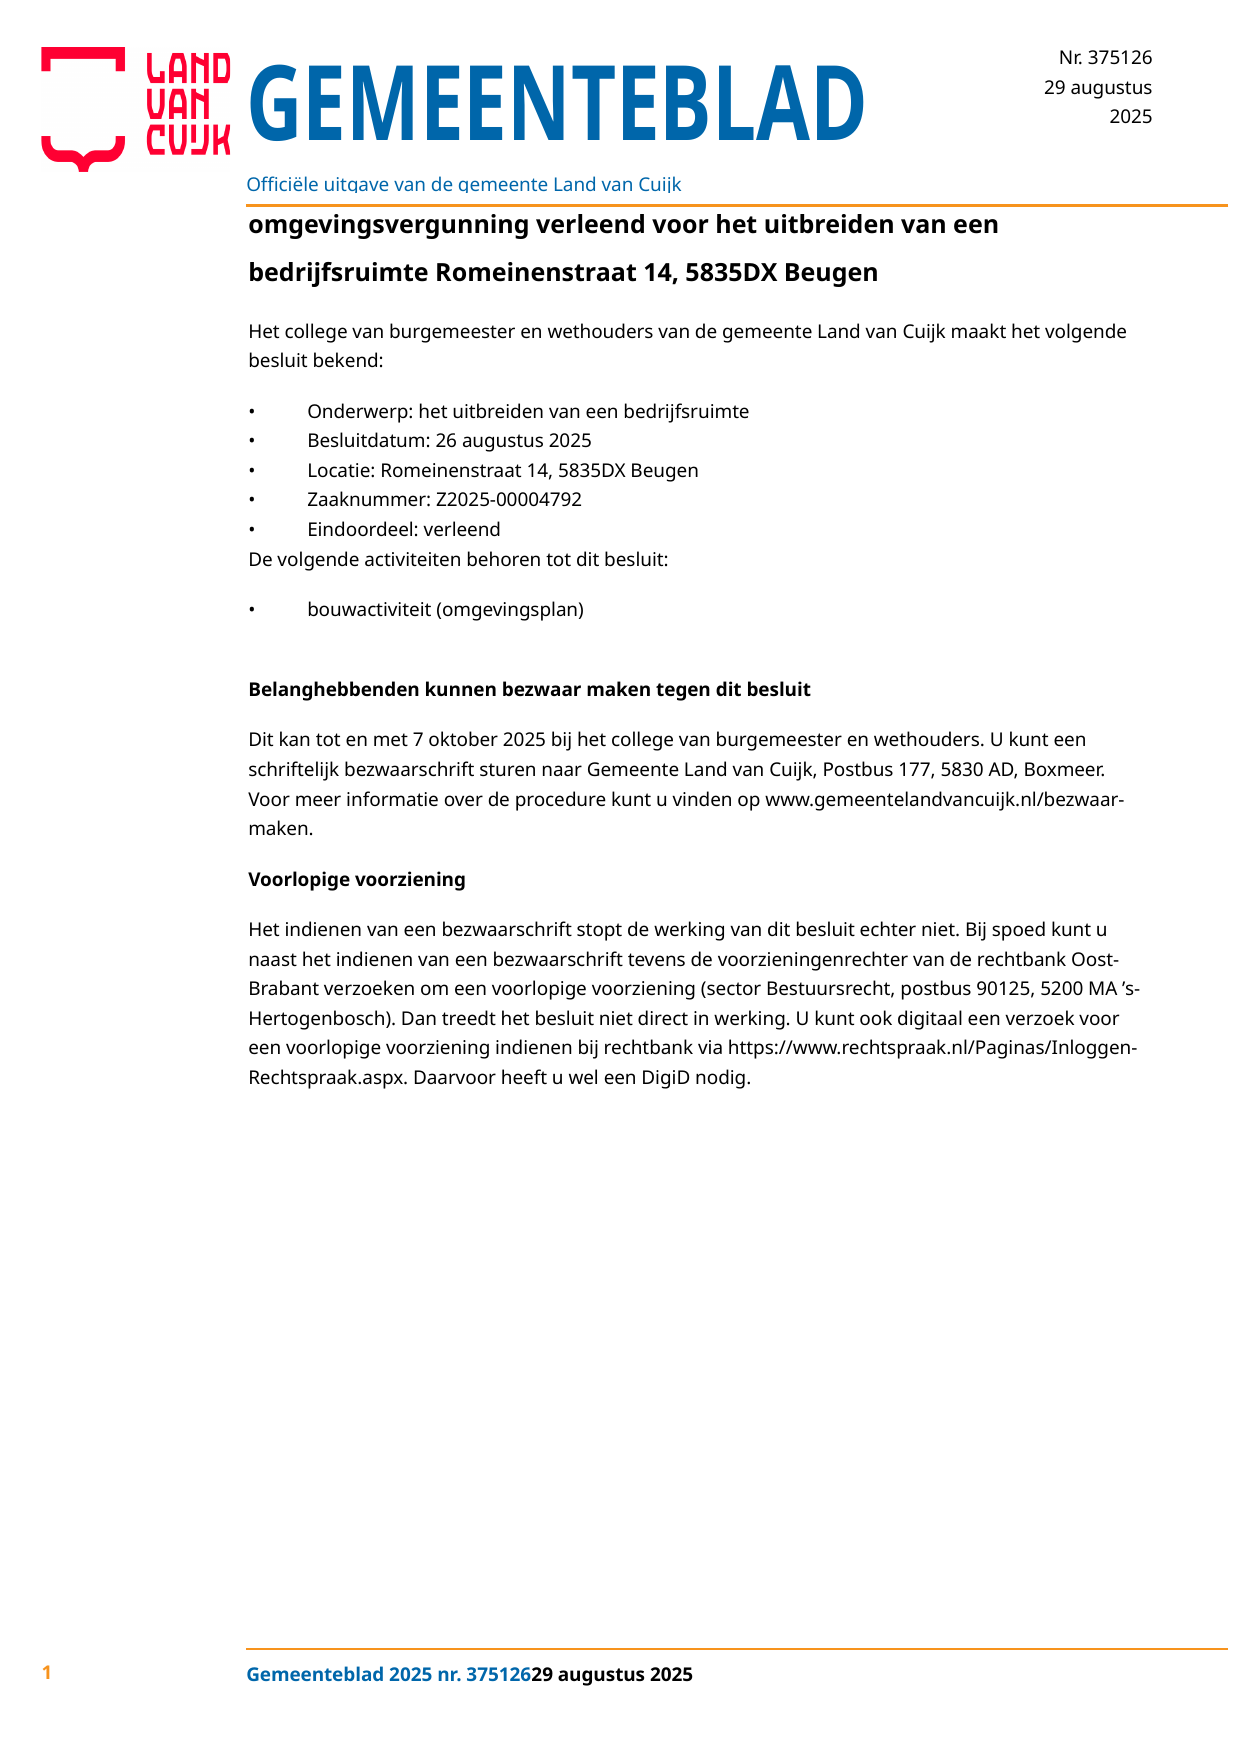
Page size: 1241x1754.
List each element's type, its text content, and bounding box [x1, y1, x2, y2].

text Het college van burgemeester en wethouders van de gemeente Land van Cuijk maakt het volgende besluit bekend: [248, 318, 1152, 373]
picture [41, 47, 231, 172]
list Besluitdatum: 26 augustus 2025 [248, 427, 1152, 453]
list bouwactiviteit (omgevingsplan) [248, 596, 1152, 622]
list Zaaknummer: Z2025-00004792 [248, 487, 1152, 512]
list Onderwerp: het uitbreiden van een bedrijfsruimte [248, 398, 1152, 424]
text De volgende activiteiten behoren tot dit besluit: [248, 546, 1152, 572]
list Locatie: Romeinenstraat 14, 5835DX Beugen [248, 457, 1152, 483]
list Eindoordeel: verleend [248, 516, 1152, 542]
text Het indienen van een bezwaarschrift stopt de werking van dit besluit echter niet. Bij spoed kunt u naast het indienen van een bezwaarschrift tevens de voorzieningenrechter van de rechtbank Oost-Brabant verzoeken om een voorlopige voorziening (sector Bestuursrecht, postbus 90125, 5200 MA ’s-Hertogenbosch). Dan treedt het besluit niet direct in werking. U kunt ook digitaal een verzoek voor een voorlopige voorziening indienen bij rechtbank via https://www.rechtspraak.nl/Paginas/Inloggen-Rechtspraak.aspx. Daarvoor heeft u wel een DigiD nodig. [248, 916, 1152, 1090]
text Voorlopige voorziening [248, 866, 1152, 892]
text Dit kan tot en met 7 oktober 2025 bij het college van burgemeester en wethouders. U kunt een schriftelijk bezwaarschrift sturen naar Gemeente Land van Cuijk, Postbus 177, 5830 AD, Boxmeer. Voor meer informatie over de procedure kunt u vinden op www.gemeentelandvancuijk.nl/bezwaar-maken. [248, 727, 1152, 841]
text omgevingsvergunning verleend voor het uitbreiden van een bedrijfsruimte Romeinenstraat 14, 5835DX Beugen [248, 207, 1152, 288]
text Belanghebbenden kunnen bezwaar maken tegen dit besluit [248, 676, 1152, 702]
